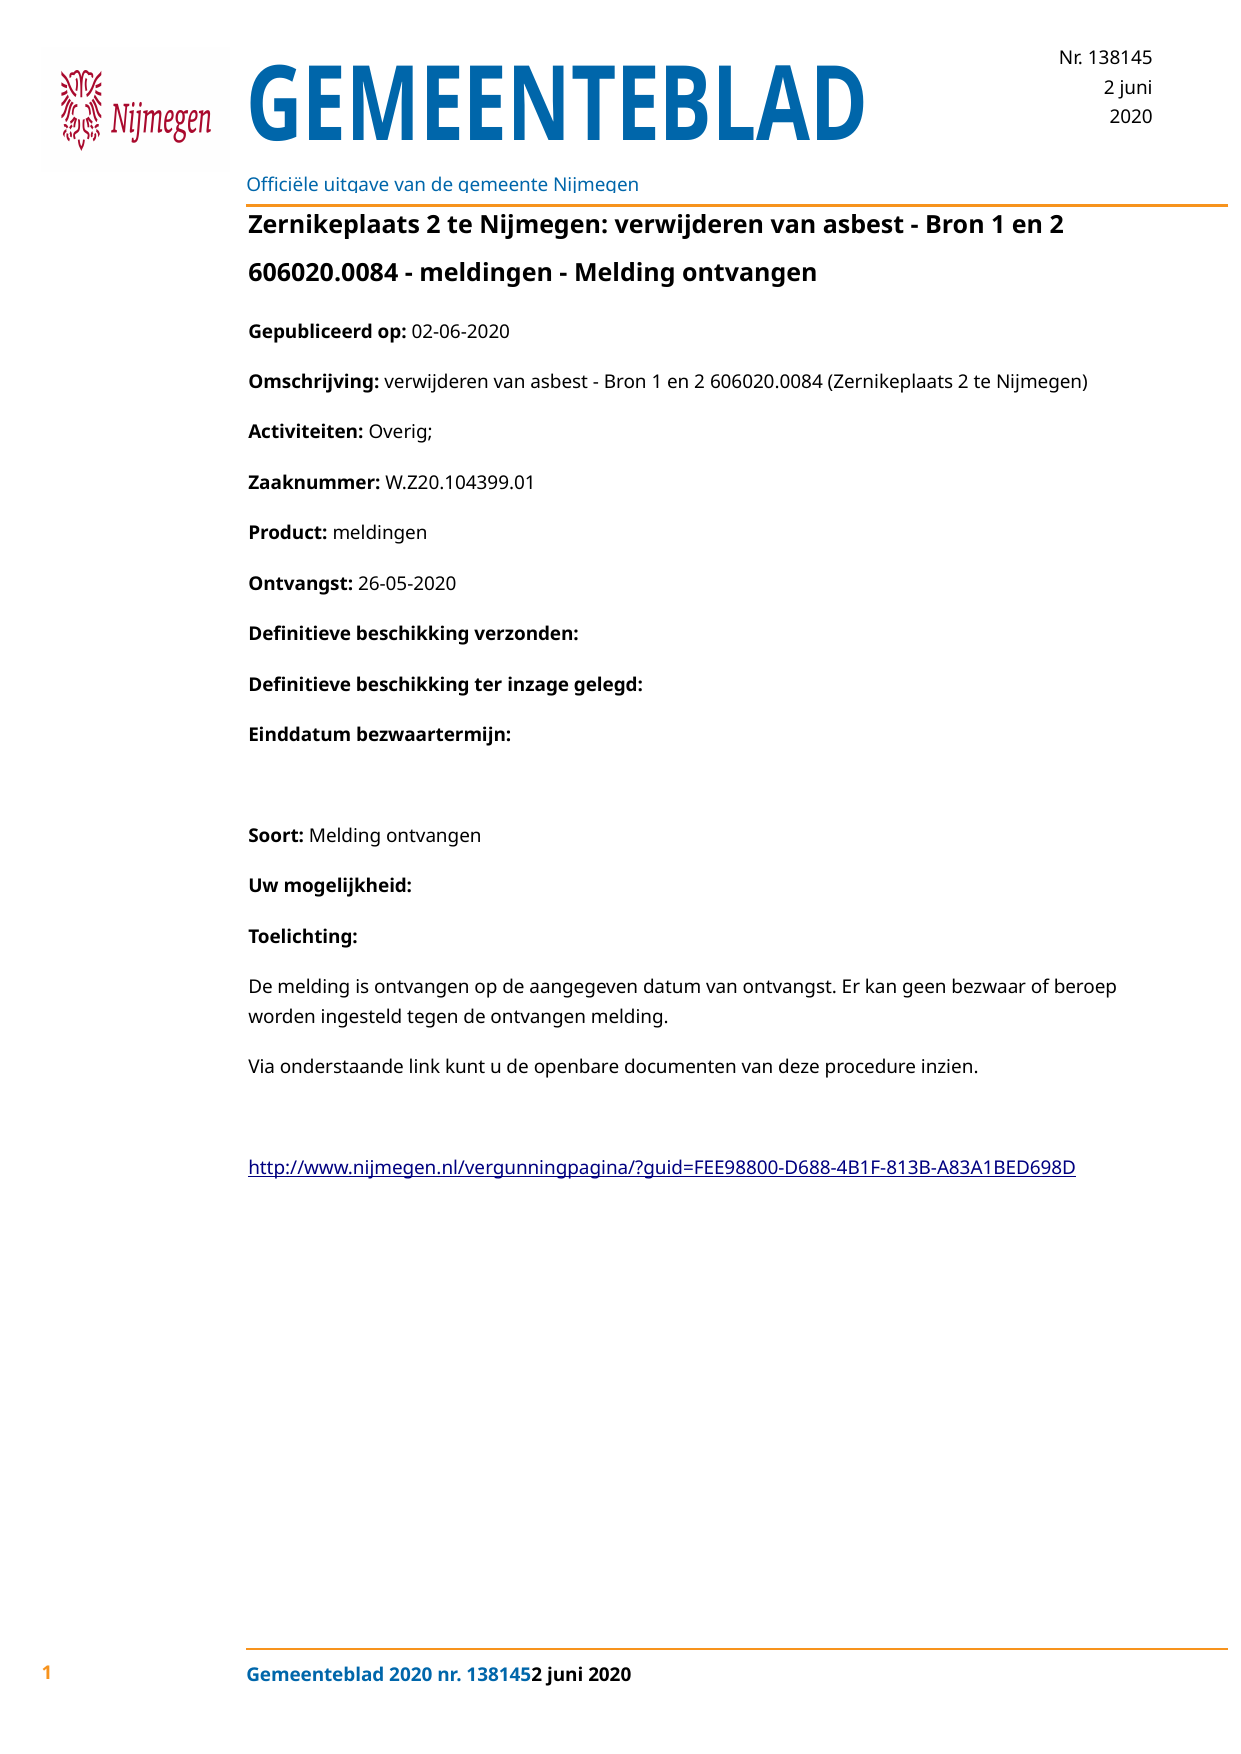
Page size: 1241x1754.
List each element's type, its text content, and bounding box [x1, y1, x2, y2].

text Zernikeplaats 2 te Nijmegen: verwijderen van asbest - Bron 1 en 2 606020.0084 - meldingen - Melding ontvangen [248, 207, 1152, 288]
text Soort: Melding ontvangen [248, 822, 1152, 848]
text Uw mogelijkheid: [248, 872, 1152, 898]
text Product: meldingen [248, 519, 1152, 545]
text Einddatum bezwaartermijn: [248, 721, 1152, 747]
text Omschrijving: verwijderen van asbest - Bron 1 en 2 606020.0084 (Zernikeplaats 2 te Nijmegen) [248, 368, 1152, 394]
text Definitieve beschikking ter inzage gelegd: [248, 671, 1152, 697]
text Definitieve beschikking verzonden: [248, 620, 1152, 646]
picture [41, 47, 231, 172]
text Activiteiten: Overig; [248, 419, 1152, 444]
text Via onderstaande link kunt u de openbare documenten van deze procedure inzien. [248, 1053, 1152, 1079]
text Gepubliceerd op: 02-06-2020 [248, 318, 1152, 344]
text http://www.nijmegen.nl/vergunningpagina/?guid=FEE98800-D688-4B1F-813B-A83A1BED698D [248, 1154, 1152, 1180]
text Ontvangst: 26-05-2020 [248, 570, 1152, 596]
text Zaaknummer: W.Z20.104399.01 [248, 469, 1152, 495]
text De melding is ontvangen op de aangegeven datum van ontvangst. Er kan geen bezwaar of beroep worden ingesteld tegen de ontvangen melding. [248, 973, 1152, 1029]
text Toelichting: [248, 923, 1152, 949]
